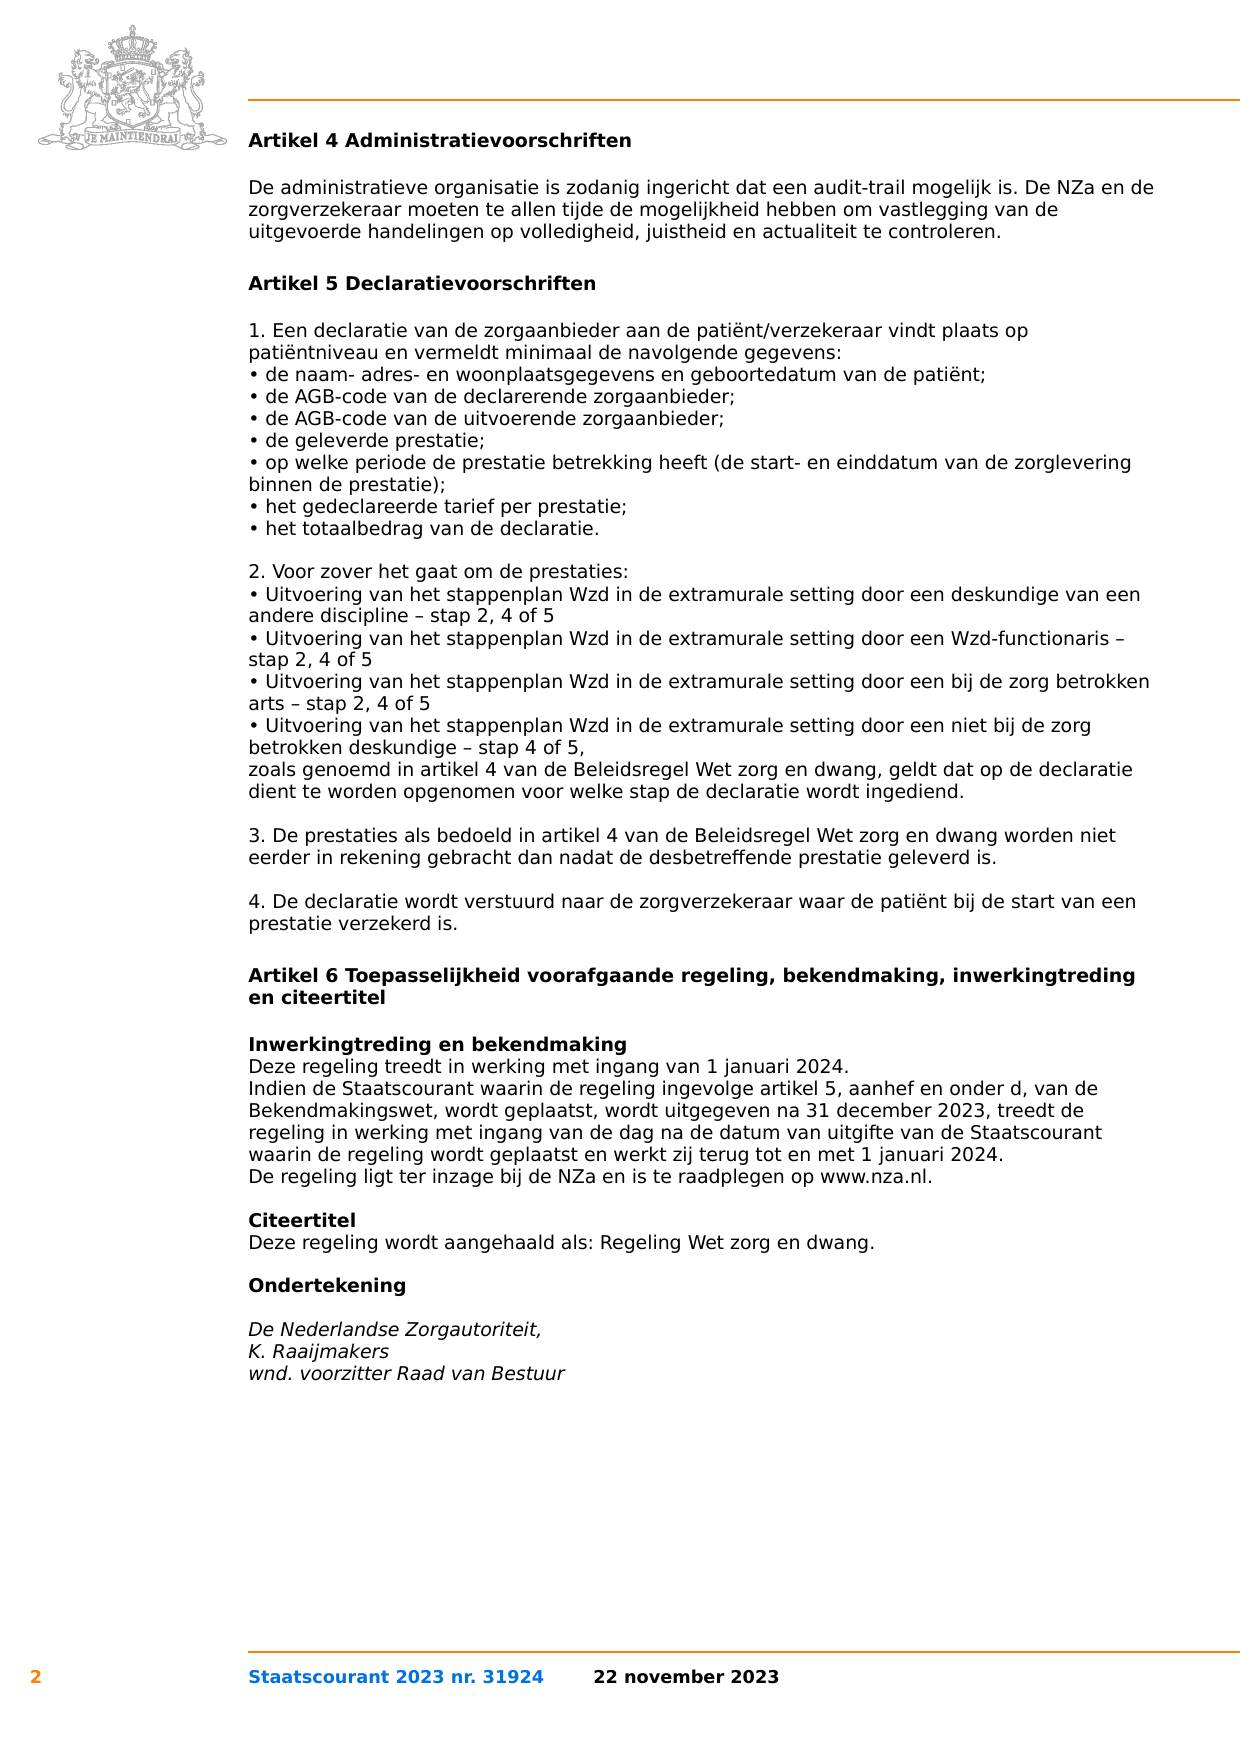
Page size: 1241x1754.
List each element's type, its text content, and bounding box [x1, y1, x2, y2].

subtitle Artikel 5 Declaratievoorschriften [248, 273, 1163, 295]
text • de AGB-code van de uitvoerende zorgaanbieder; [248, 408, 1163, 430]
subtitle Artikel 6 Toepasselijkheid voorafgaande regeling, bekendmaking, inwerkingtreding en citeertitel [248, 965, 1163, 1009]
text De administratieve organisatie is zodanig ingericht dat een audit-trail mogelijk is. De NZa en de zorgverzekeraar moeten te allen tijde de mogelijkheid hebben om vastlegging van de uitgevoerde handelingen op volledigheid, juistheid en actualiteit te controleren. [248, 177, 1163, 243]
text 1. Een declaratie van de zorgaanbieder aan de patiënt/verzekeraar vindt plaats op patiëntniveau en vermeldt minimaal de navolgende gegevens: [248, 320, 1163, 364]
text Indien de Staatscourant waarin de regeling ingevolge artikel 5, aanhef en onder d, van de Bekendmakingswet, wordt geplaatst, wordt uitgegeven na 31 december 2023, treedt de regeling in werking met ingang van de dag na de datum van uitgifte van de Staatscourant waarin de regeling wordt geplaatst en werkt zij terug tot en met 1 januari 2024. [248, 1078, 1163, 1166]
text • op welke periode de prestatie betrekking heeft (de start- en einddatum van de zorglevering binnen de prestatie); [248, 452, 1163, 496]
text • de AGB-code van de declarerende zorgaanbieder; [248, 386, 1163, 408]
text 3. De prestaties als bedoeld in artikel 4 van de Beleidsregel Wet zorg en dwang worden niet eerder in rekening gebracht dan nadat de desbetreffende prestatie geleverd is. [248, 825, 1163, 869]
subtitle Inwerkingtreding en bekendmaking [248, 1034, 1163, 1056]
text Deze regeling wordt aangehaald als: Regeling Wet zorg en dwang. [248, 1232, 1163, 1253]
text De Nederlandse Zorgautoriteit, K. Raaijmakers wnd. voorzitter Raad van Bestuur [248, 1319, 1163, 1385]
text • Uitvoering van het stappenplan Wzd in de extramurale setting door een niet bij de zorg betrokken deskundige – stap 4 of 5, [248, 715, 1163, 759]
text 4. De declaratie wordt verstuurd naar de zorgverzekeraar waar de patiënt bij de start van een prestatie verzekerd is. [248, 891, 1163, 935]
text • Uitvoering van het stappenplan Wzd in de extramurale setting door een bij de zorg betrokken arts – stap 2, 4 of 5 [248, 671, 1163, 715]
subtitle Artikel 4 Administratievoorschriften [248, 130, 1163, 152]
picture [38, 25, 227, 150]
text • de geleverde prestatie; [248, 430, 1163, 452]
text • de naam- adres- en woonplaatsgegevens en geboortedatum van de patiënt; [248, 364, 1163, 386]
text • het totaalbedrag van de declaratie. [248, 518, 1163, 539]
text • Uitvoering van het stappenplan Wzd in de extramurale setting door een deskundige van een andere discipline – stap 2, 4 of 5 [248, 583, 1163, 627]
text 2. Voor zover het gaat om de prestaties: [248, 561, 1163, 583]
text • Uitvoering van het stappenplan Wzd in de extramurale setting door een Wzd-functionaris – stap 2, 4 of 5 [248, 627, 1163, 671]
text • het gedeclareerde tarief per prestatie; [248, 496, 1163, 518]
text De regeling ligt ter inzage bij de NZa en is te raadplegen op www.nza.nl. [248, 1166, 1163, 1188]
text zoals genoemd in artikel 4 van de Beleidsregel Wet zorg en dwang, geldt dat op de declaratie dient te worden opgenomen voor welke stap de declaratie wordt ingediend. [248, 759, 1163, 803]
text Deze regeling treedt in werking met ingang van 1 januari 2024. [248, 1056, 1163, 1078]
subtitle Citeertitel [248, 1209, 1163, 1232]
subtitle Ondertekening [248, 1275, 1163, 1297]
